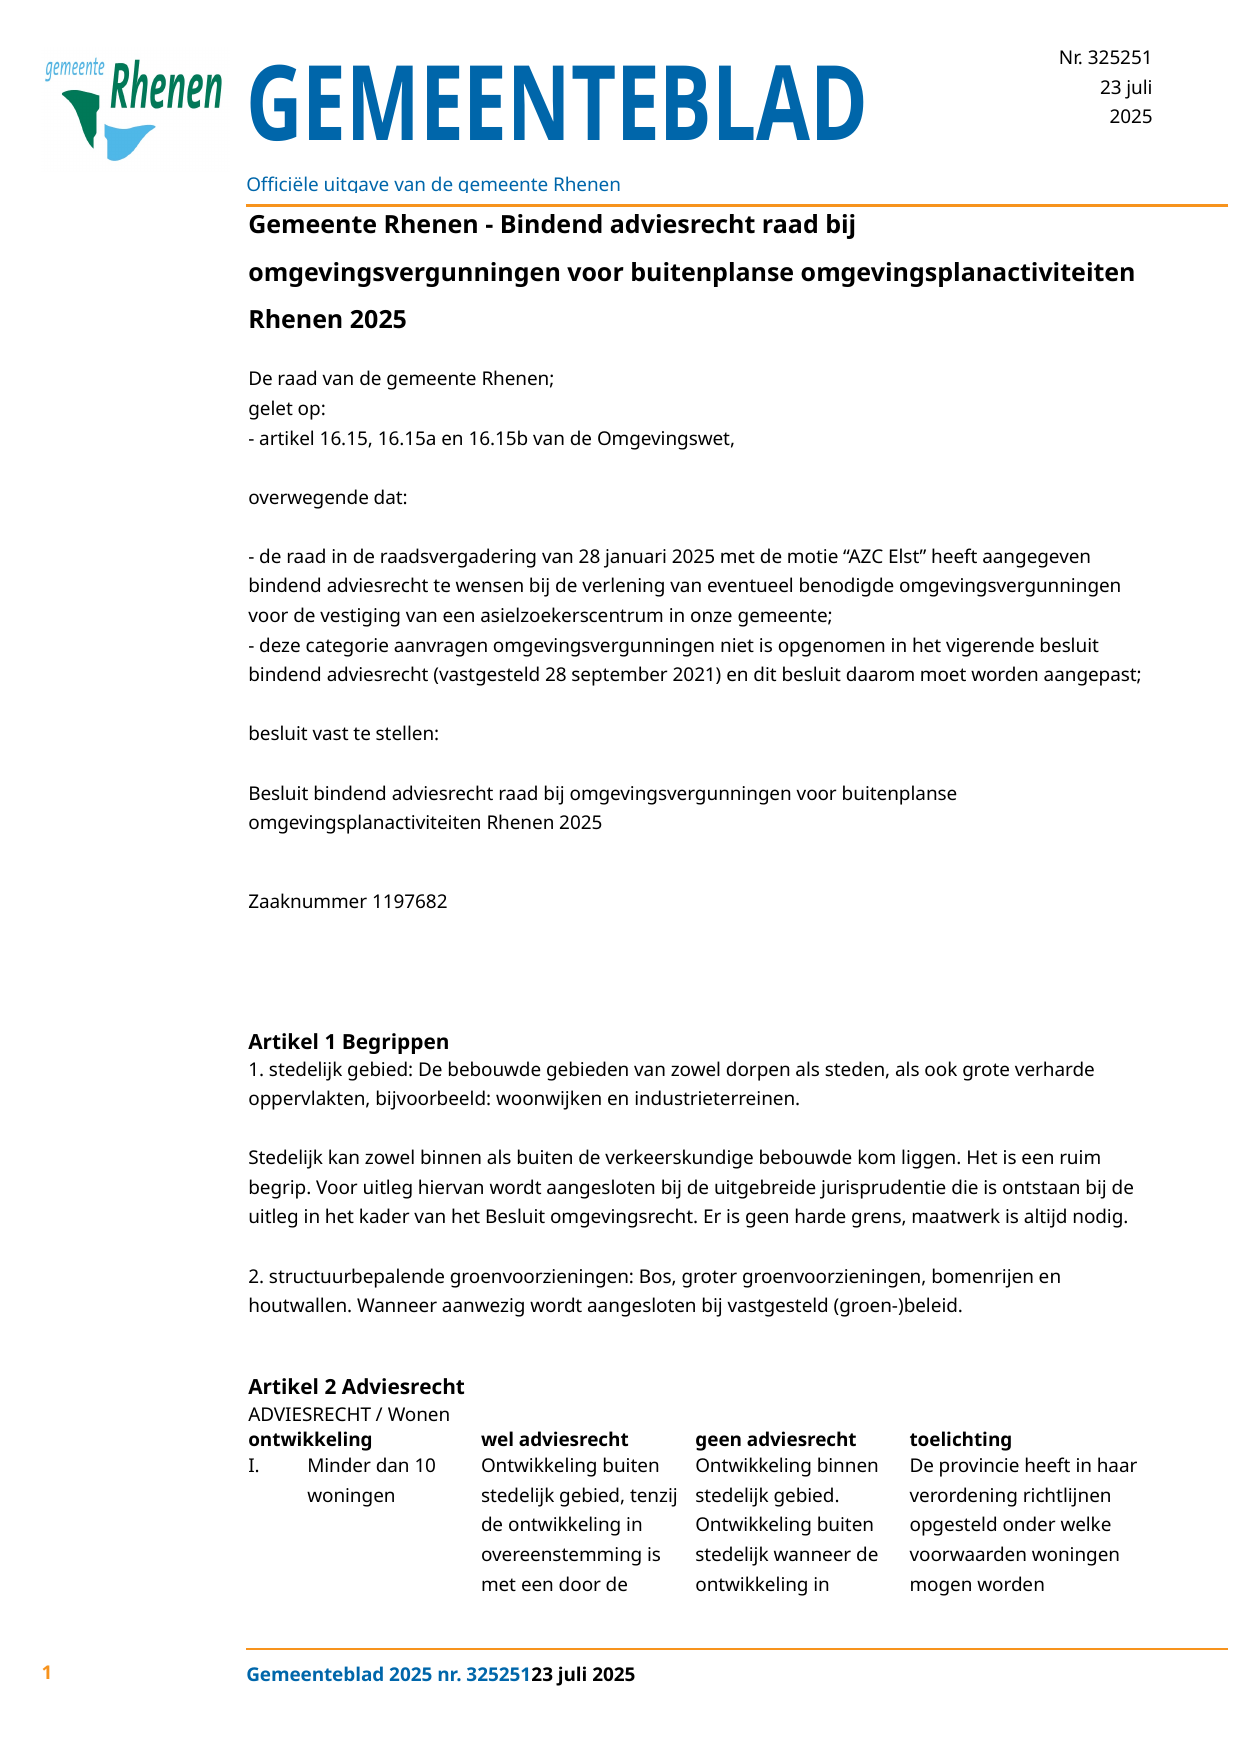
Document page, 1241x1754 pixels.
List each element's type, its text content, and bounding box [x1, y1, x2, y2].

text 1. stedelijk gebied: De bebouwde gebieden van zowel dorpen als steden, als ook grote verharde oppervlakten, bijvoorbeeld: woonwijken en industrieterreinen. [248, 1056, 1152, 1111]
table_cell geen adviesrecht [695, 1427, 909, 1452]
text Besluit bindend adviesrecht raad bij omgevingsvergunningen voor buitenplanse omgevingsplanactiviteiten Rhenen 2025 [248, 780, 1152, 835]
table_cell Ontwikkeling binnen stedelijk gebied. Ontwikkeling buiten stedelijk wanneer de ontwikkeling in [695, 1453, 909, 1596]
text 2. structuurbepalende groenvoorzieningen: Bos, groter groenvoorzieningen, bomenrijen en houtwallen. Wanneer aanwezig wordt aangesloten bij vastgesteld (groen-)beleid. [248, 1263, 1152, 1318]
text Zaaknummer 1197682 [248, 888, 1152, 914]
text Artikel 1 Begrippen [248, 1027, 1152, 1056]
text besluit vast te stellen: [248, 721, 1152, 746]
table_cell Ontwikkeling buiten stedelijk gebied, tenzij de ontwikkeling in overeenstemming is met een door de [481, 1453, 695, 1596]
text - de raad in de raadsvergadering van 28 januari 2025 met de motie “AZC Elst” heeft aangegeven bindend adviesrecht te wensen bij de verlening van eventueel benodigde omgevingsvergunningen voor de vestiging van een asielzoekerscentrum in onze gemeente; [248, 543, 1152, 628]
text gelet op: [248, 395, 1152, 421]
text De raad van de gemeente Rhenen; [248, 366, 1152, 391]
text - deze categorie aanvragen omgevingsvergunningen niet is opgenomen in het vigerende besluit bindend adviesrecht (vastgesteld 28 september 2021) en dit besluit daarom moet worden aangepast; [248, 632, 1152, 687]
table_cell De provincie heeft in haar verordening richtlijnen opgesteld onder welke voorwaarden woningen mogen worden [909, 1453, 1152, 1596]
text Gemeente Rhenen - Bindend adviesrecht raad bij omgevingsvergunningen voor buitenplanse omgevingsplanactiviteiten Rhenen 2025 [248, 207, 1152, 336]
text Artikel 2 Adviesrecht [248, 1372, 1152, 1401]
table_cell ontwikkeling [248, 1427, 481, 1452]
text - artikel 16.15, 16.15a en 16.15b van de Omgevingswet, [248, 425, 1152, 450]
picture [41, 47, 231, 172]
table_cell Minder dan 10 woningen [248, 1453, 481, 1596]
text Stedelijk kan zowel binnen als buiten de verkeerskundige bebouwde kom liggen. Het is een ruim begrip. Voor uitleg hiervan wordt aangesloten bij de uitgebreide jurisprudentie die is ontstaan bij de uitleg in het kader van het Besluit omgevingsrecht. Er is geen harde grens, maatwerk is altijd nodig. [248, 1144, 1152, 1229]
table_cell toelichting [909, 1427, 1152, 1452]
table_header ADVIESRECHT / Wonen [248, 1401, 1152, 1427]
text overwegende dat: [248, 484, 1152, 509]
table_cell wel adviesrecht [481, 1427, 695, 1452]
